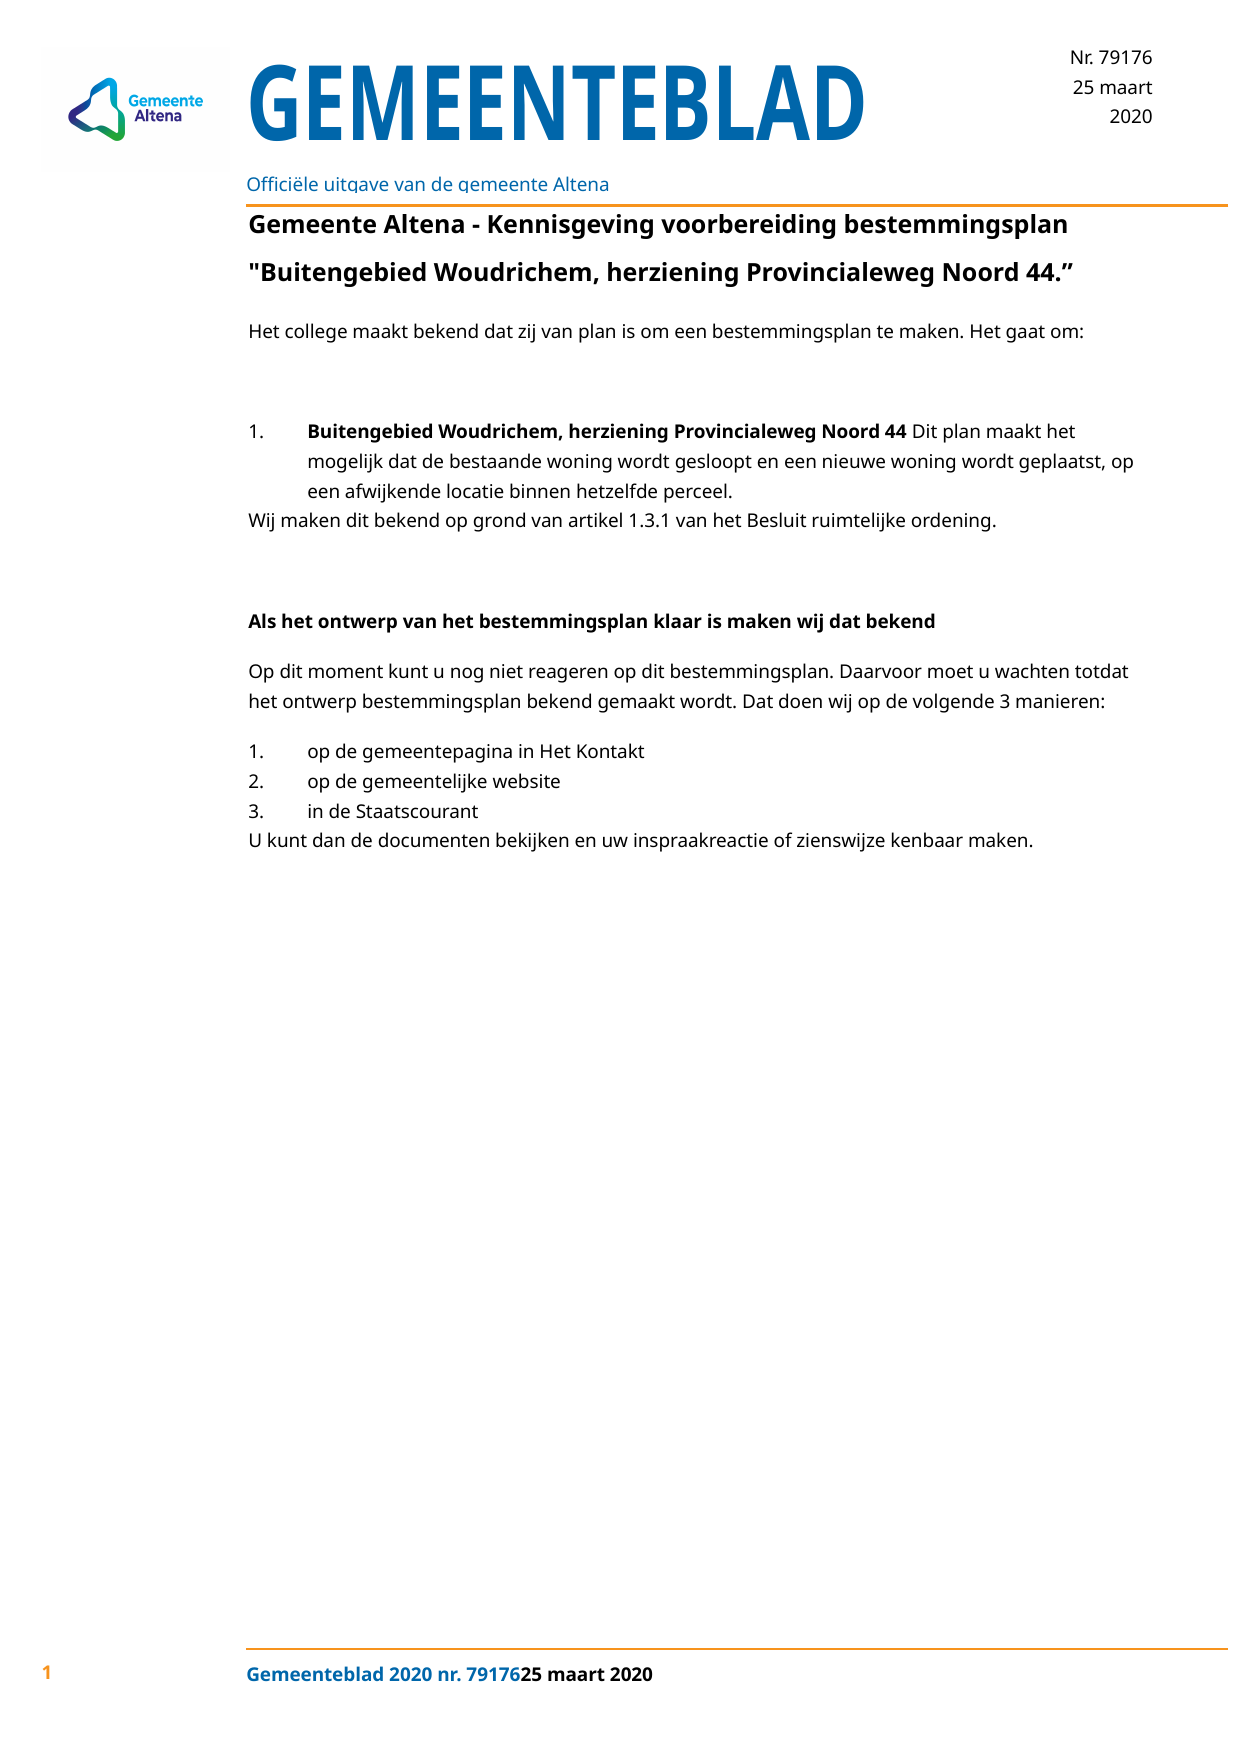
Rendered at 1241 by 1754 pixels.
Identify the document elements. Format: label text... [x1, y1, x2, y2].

list op de gemeentepagina in Het Kontakt [248, 739, 1152, 764]
list op de gemeentelijke website [248, 768, 1152, 794]
text Gemeente Altena - Kennisgeving voorbereiding bestemmingsplan "Buitengebied Woudrichem, herziening Provincialeweg Noord 44.” [248, 207, 1152, 288]
list Buitengebied Woudrichem, herziening Provincialeweg Noord 44 Dit plan maakt het mogelijk dat de bestaande woning wordt gesloopt en een nieuwe woning wordt geplaatst, op een afwijkende locatie binnen hetzelfde perceel. [248, 419, 1152, 504]
text U kunt dan de documenten bekijken en uw inspraakreactie of zienswijze kenbaar maken. [248, 827, 1152, 853]
text Op dit moment kunt u nog niet reageren op dit bestemmingsplan. Daarvoor moet u wachten totdat het ontwerp bestemmingsplan bekend gemaakt wordt. Dat doen wij op de volgende 3 manieren: [248, 659, 1152, 714]
text Als het ontwerp van het bestemmingsplan klaar is maken wij dat bekend [248, 608, 1152, 634]
list in de Staatscourant [248, 798, 1152, 824]
text Wij maken dit bekend op grond van artikel 1.3.1 van het Besluit ruimtelijke ordening. [248, 507, 1152, 533]
picture [41, 47, 231, 172]
text Het college maakt bekend dat zij van plan is om een bestemmingsplan te maken. Het gaat om: [248, 318, 1152, 344]
